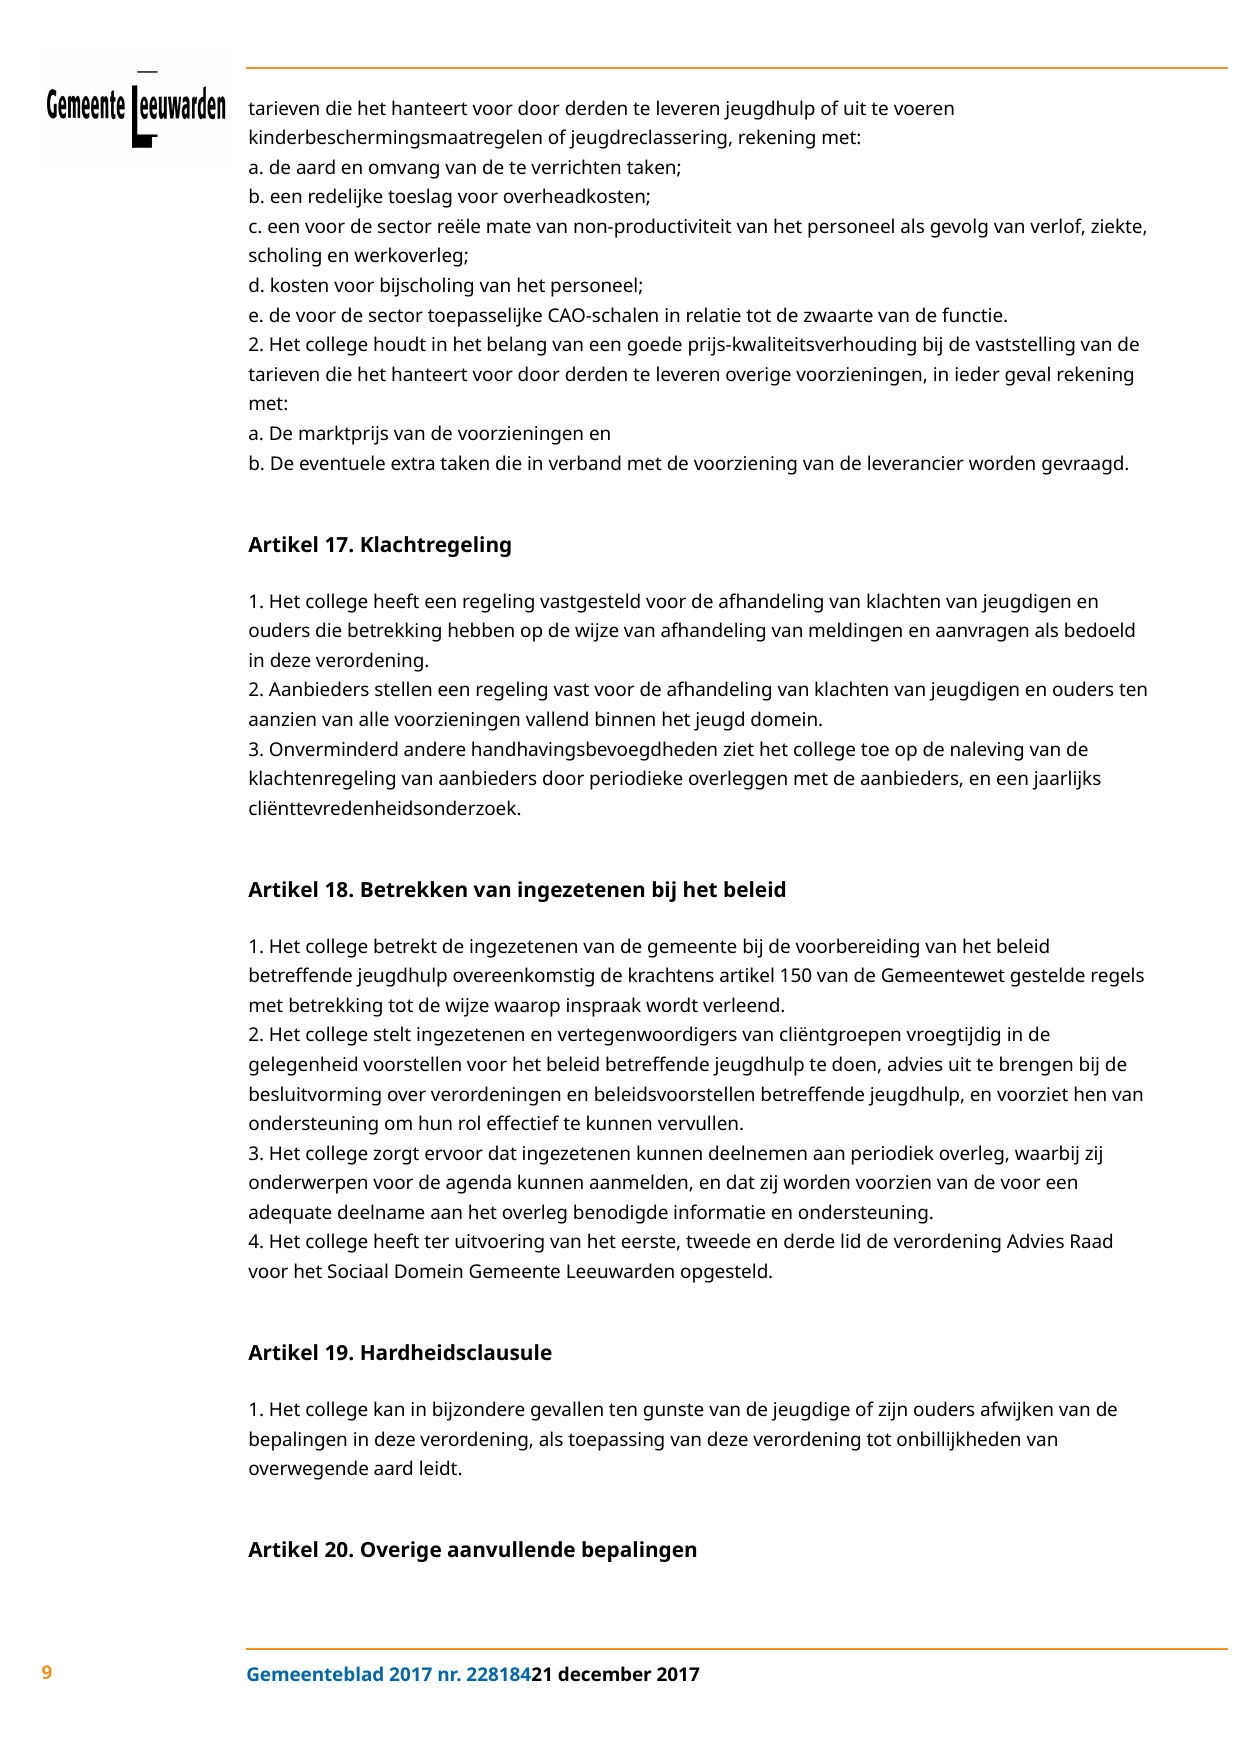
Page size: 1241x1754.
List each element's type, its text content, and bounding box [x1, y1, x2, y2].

text 2. Het college houdt in het belang van een goede prijs-kwaliteitsverhouding bij de vaststelling van de tarieven die het hanteert voor door derden te leveren overige voorzieningen, in ieder geval rekening met: [248, 331, 1152, 416]
text 1. Het college heeft een regeling vastgesteld voor de afhandeling van klachten van jeugdigen en ouders die betrekking hebben op de wijze van afhandeling van meldingen en aanvragen als bedoeld in deze verordening. [248, 588, 1152, 673]
text Artikel 19. Hardheidsclausule [248, 1338, 1152, 1367]
text e. de voor de sector toepasselijke CAO-schalen in relatie tot de zwaarte van de functie. [248, 302, 1152, 328]
text c. een voor de sector reële mate van non-productiviteit van het personeel als gevolg van verlof, ziekte, scholing en werkoverleg; [248, 213, 1152, 268]
text tarieven die het hanteert voor door derden te leveren jeugdhulp of uit te voeren kinderbeschermingsmaatregelen of jeugdreclassering, rekening met: [248, 95, 1152, 150]
text d. kosten voor bijscholing van het personeel; [248, 272, 1152, 298]
text a. de aard en omvang van de te verrichten taken; [248, 154, 1152, 180]
text Artikel 17. Klachtregeling [248, 530, 1152, 558]
text 4. Het college heeft ter uitvoering van het eerste, tweede en derde lid de verordening Advies Raad voor het Sociaal Domein Gemeente Leeuwarden opgesteld. [248, 1229, 1152, 1284]
text b. De eventuele extra taken die in verband met de voorziening van de leverancier worden gevraagd. [248, 450, 1152, 476]
text 1. Het college kan in bijzondere gevallen ten gunste van de jeugdige of zijn ouders afwijken van de bepalingen in deze verordening, als toepassing van deze verordening tot onbillijkheden van overwegende aard leidt. [248, 1396, 1152, 1481]
text b. een redelijke toeslag voor overheadkosten; [248, 183, 1152, 209]
text 1. Het college betrekt de ingezetenen van de gemeente bij de voorbereiding van het beleid betreffende jeugdhulp overeenkomstig de krachtens artikel 150 van de Gemeentewet gestelde regels met betrekking tot de wijze waarop inspraak wordt verleend. [248, 933, 1152, 1018]
text Artikel 18. Betrekken van ingezetenen bij het beleid [248, 875, 1152, 903]
text 3. Onverminderd andere handhavingsbevoegdheden ziet het college toe op de naleving van de klachtenregeling van aanbieders door periodieke overleggen met de aanbieders, en een jaarlijks cliënttevredenheidsonderzoek. [248, 736, 1152, 821]
text Artikel 20. Overige aanvullende bepalingen [248, 1536, 1152, 1564]
text 3. Het college zorgt ervoor dat ingezetenen kunnen deelnemen aan periodiek overleg, waarbij zij onderwerpen voor de agenda kunnen aanmelden, en dat zij worden voorzien van de voor een adequate deelname aan het overleg benodigde informatie en ondersteuning. [248, 1140, 1152, 1225]
text 2. Het college stelt ingezetenen en vertegenwoordigers van cliëntgroepen vroegtijdig in de gelegenheid voorstellen voor het beleid betreffende jeugdhulp te doen, advies uit te brengen bij de besluitvorming over verordeningen en beleidsvoorstellen betreffende jeugdhulp, en voorziet hen van ondersteuning om hun rol effectief te kunnen vervullen. [248, 1022, 1152, 1136]
text 2. Aanbieders stellen een regeling vast voor de afhandeling van klachten van jeugdigen en ouders ten aanzien van alle voorzieningen vallend binnen het jeugd domein. [248, 677, 1152, 732]
text a. De marktprijs van de voorzieningen en [248, 420, 1152, 446]
picture [41, 47, 231, 172]
